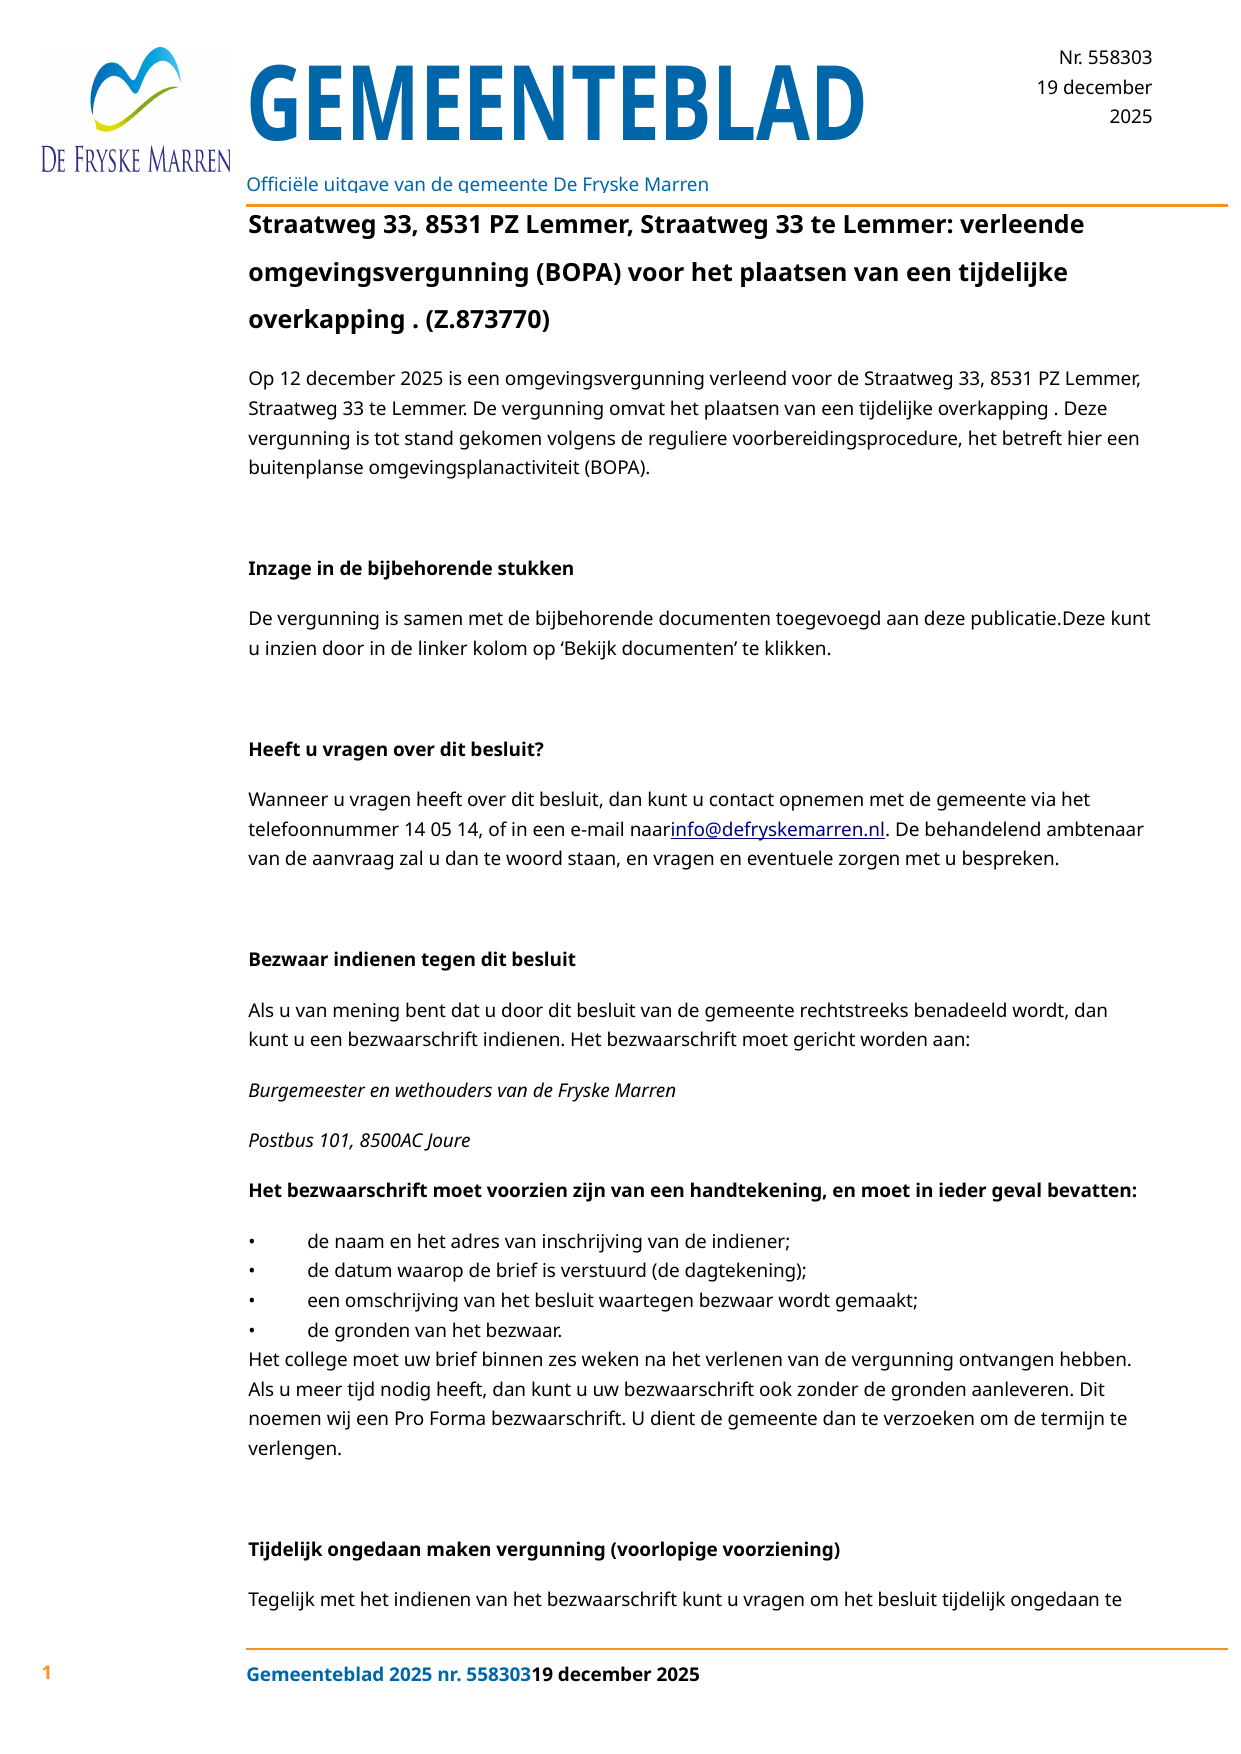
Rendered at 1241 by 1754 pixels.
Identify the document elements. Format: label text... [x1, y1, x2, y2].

text Burgemeester en wethouders van de Fryske Marren [248, 1077, 1152, 1102]
text Wanneer u vragen heeft over dit besluit, dan kunt u contact opnemen met de gemeente via het telefoonnummer 14 05 14, of in een e-mail naarinfo@defryskemarren.nl. De behandelend ambtenaar van de aanvraag zal u dan te woord staan, en vragen en eventuele zorgen met u bespreken. [248, 786, 1152, 871]
picture [41, 47, 231, 172]
list een omschrijving van het besluit waartegen bezwaar wordt gemaakt; [248, 1287, 1152, 1313]
text Bezwaar indienen tegen dit besluit [248, 946, 1152, 972]
text De vergunning is samen met de bijbehorende documenten toegevoegd aan deze publicatie.Deze kunt u inzien door in de linker kolom op ‘Bekijk documenten’ te klikken. [248, 606, 1152, 661]
text Tijdelijk ongedaan maken vergunning (voorlopige voorziening) [248, 1536, 1152, 1562]
list de naam en het adres van inschrijving van de indiener; [248, 1228, 1152, 1254]
text Als u van mening bent dat u door dit besluit van de gemeente rechtstreeks benadeeld wordt, dan kunt u een bezwaarschrift indienen. Het bezwaarschrift moet gericht worden aan: [248, 997, 1152, 1052]
list de gronden van het bezwaar. [248, 1317, 1152, 1342]
text Het bezwaarschrift moet voorzien zijn van een handtekening, en moet in ieder geval bevatten: [248, 1178, 1152, 1203]
list de datum waarop de brief is verstuurd (de dagtekening); [248, 1258, 1152, 1283]
text Tegelijk met het indienen van het bezwaarschrift kunt u vragen om het besluit tijdelijk ongedaan te [248, 1586, 1152, 1612]
text Het college moet uw brief binnen zes weken na het verlenen van de vergunning ontvangen hebben. Als u meer tijd nodig heeft, dan kunt u uw bezwaarschrift ook zonder de gronden aanleveren. Dit noemen wij een Pro Forma bezwaarschrift. U dient de gemeente dan te verzoeken om de termijn te verlengen. [248, 1346, 1152, 1461]
text Postbus 101, 8500AC Joure [248, 1127, 1152, 1153]
text Op 12 december 2025 is een omgevingsvergunning verleend voor de Straatweg 33, 8531 PZ Lemmer, Straatweg 33 te Lemmer. De vergunning omvat het plaatsen van een tijdelijke overkapping . Deze vergunning is tot stand gekomen volgens de reguliere voorbereidingsprocedure, het betreft hier een buitenplanse omgevingsplanactiviteit (BOPA). [248, 366, 1152, 480]
text Inzage in de bijbehorende stukken [248, 555, 1152, 581]
text Heeft u vragen over dit besluit? [248, 736, 1152, 762]
text Straatweg 33, 8531 PZ Lemmer, Straatweg 33 te Lemmer: verleende omgevingsvergunning (BOPA) voor het plaatsen van een tijdelijke overkapping . (Z.873770) [248, 207, 1152, 336]
